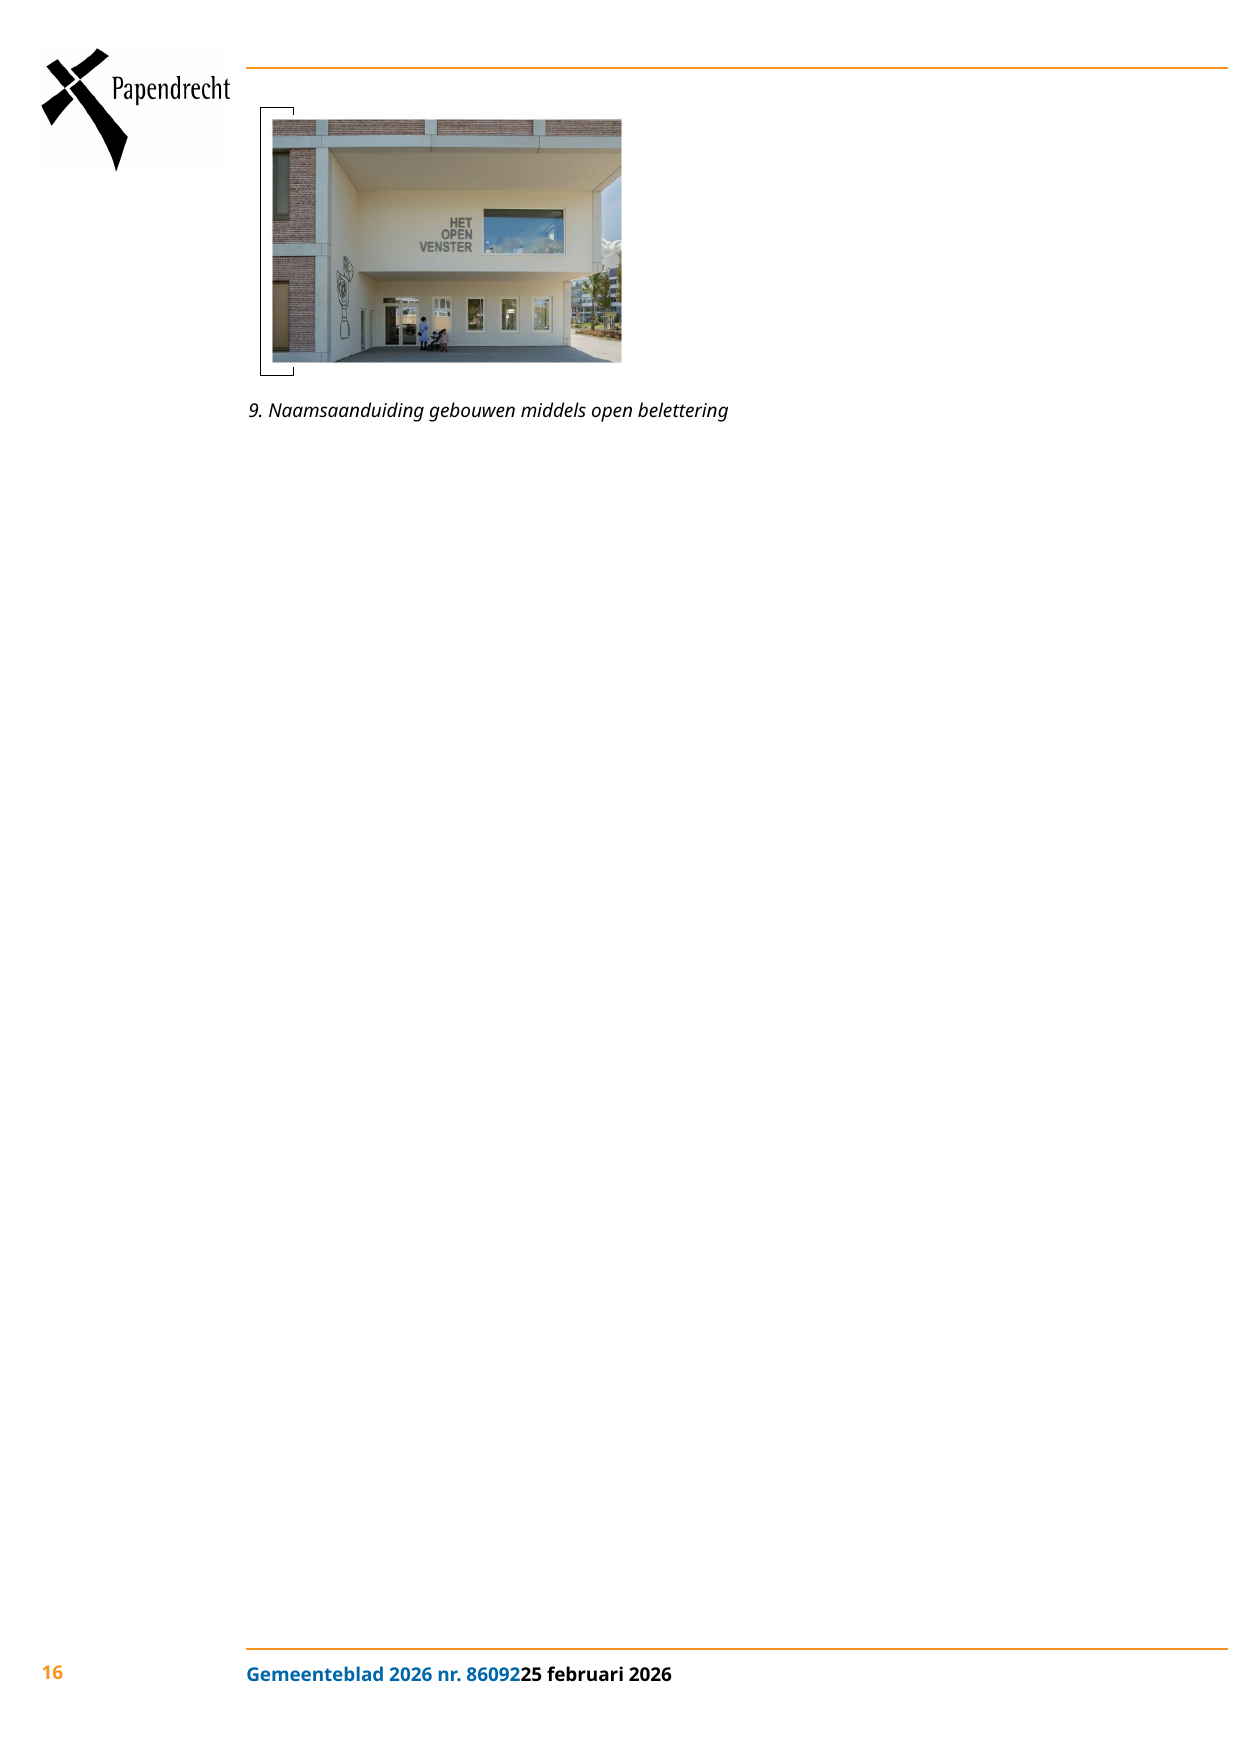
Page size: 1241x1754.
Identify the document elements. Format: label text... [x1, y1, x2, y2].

picture [41, 47, 231, 172]
picture [268, 115, 624, 367]
text 9. Naamsaanduiding gebouwen middels open belettering [248, 397, 1152, 423]
